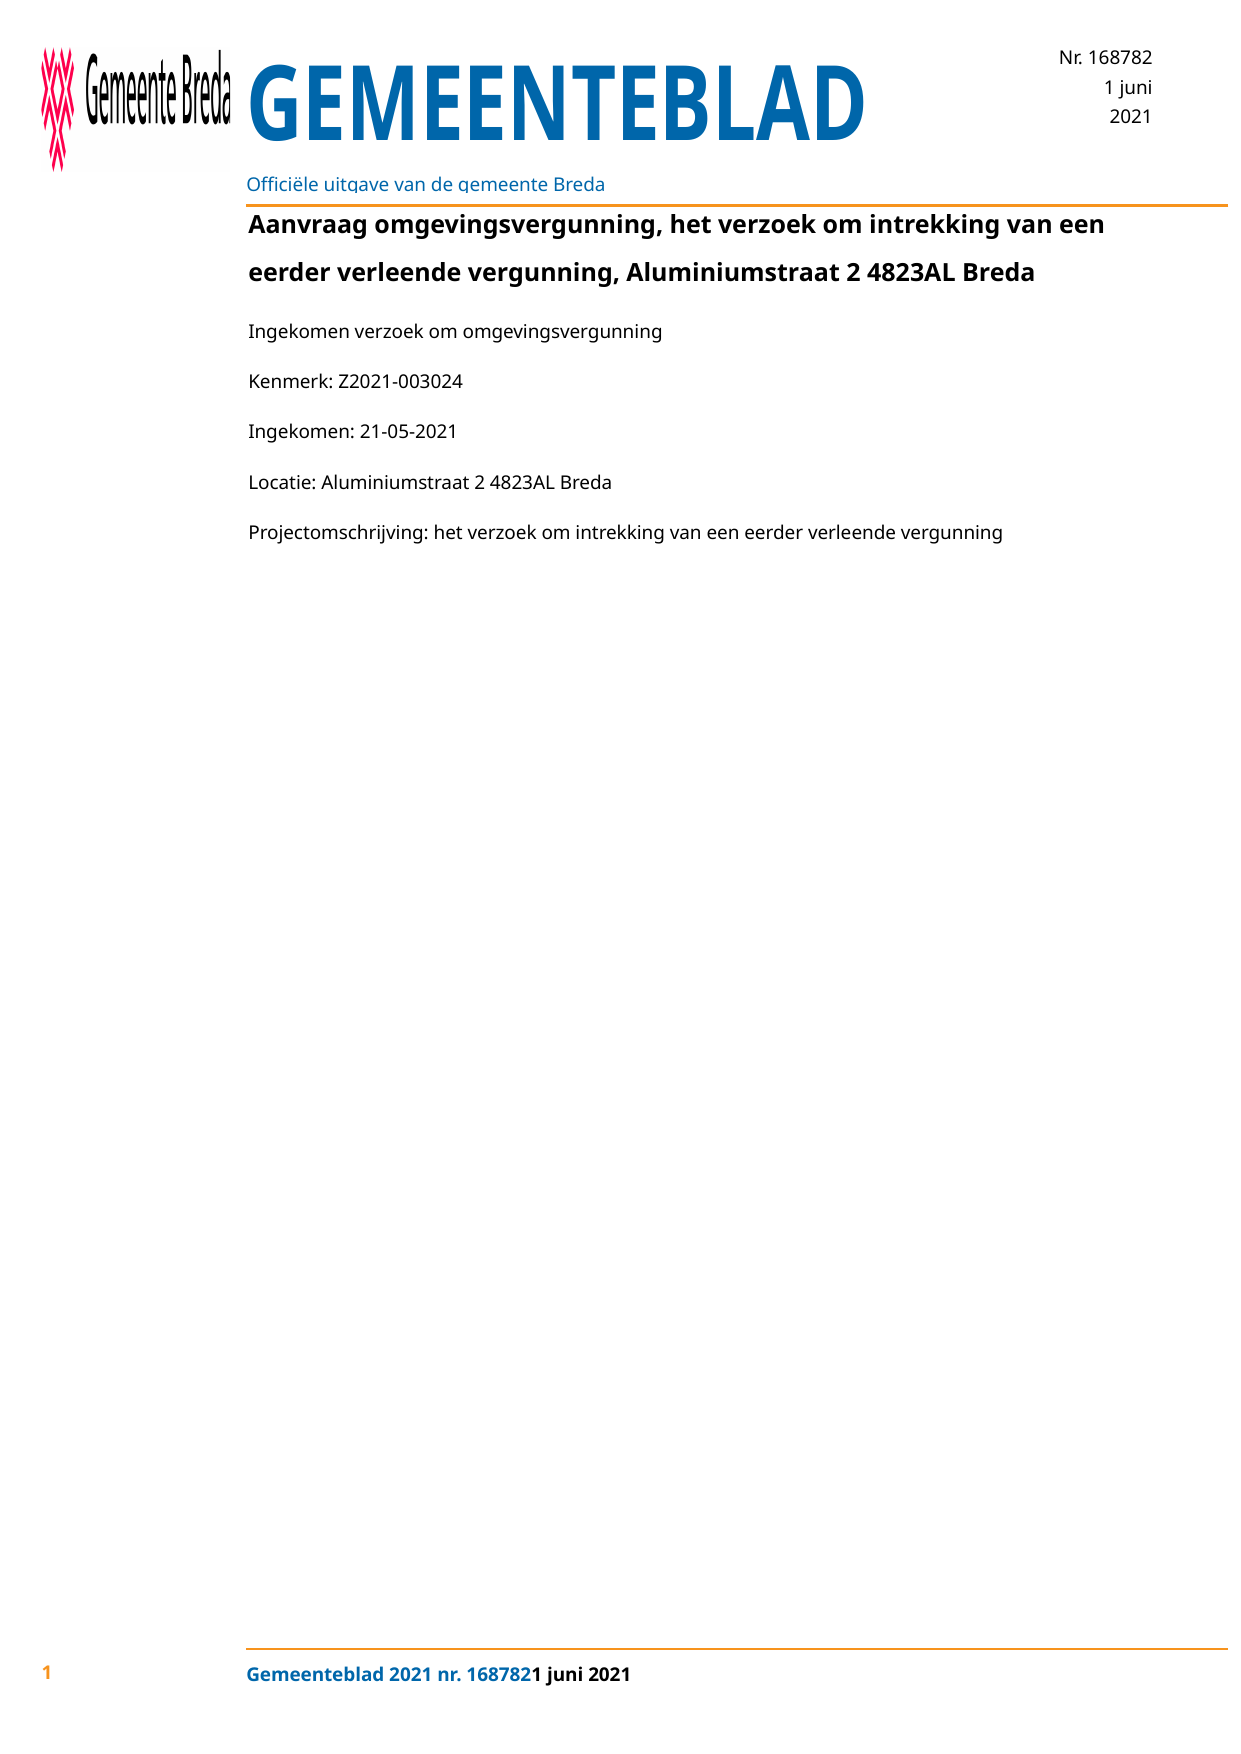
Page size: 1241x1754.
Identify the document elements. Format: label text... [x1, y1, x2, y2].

text Locatie: Aluminiumstraat 2 4823AL Breda [248, 469, 1152, 495]
text Ingekomen: 21-05-2021 [248, 419, 1152, 444]
text Projectomschrijving: het verzoek om intrekking van een eerder verleende vergunning [248, 519, 1152, 545]
text Aanvraag omgevingsvergunning, het verzoek om intrekking van een eerder verleende vergunning, Aluminiumstraat 2 4823AL Breda [248, 207, 1152, 288]
text Kenmerk: Z2021-003024 [248, 368, 1152, 394]
picture [41, 47, 231, 172]
text Ingekomen verzoek om omgevingsvergunning [248, 318, 1152, 344]
